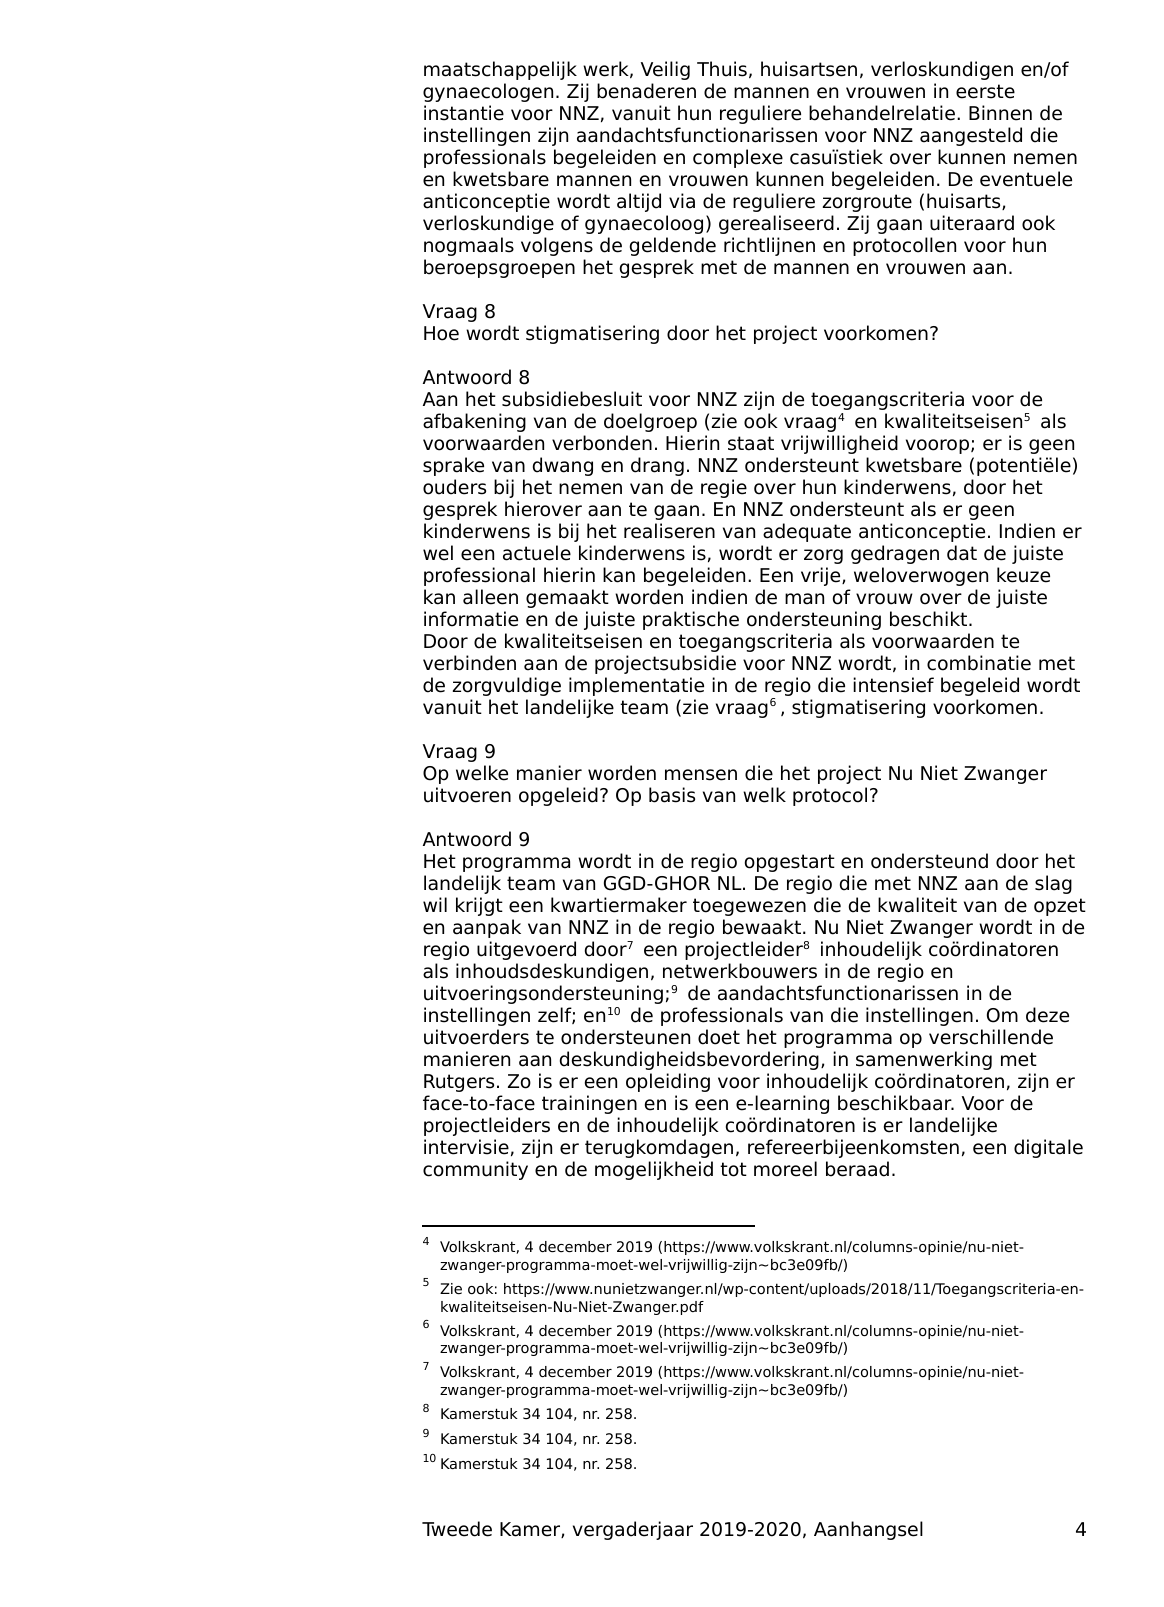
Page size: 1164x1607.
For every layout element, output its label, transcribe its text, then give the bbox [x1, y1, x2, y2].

text Volkskrant, 4 december 2019 (https://www.volkskrant.nl/columns-opinie/nu-niet-zwanger-programma-moet-wel-vrijwillig-zijn~bc3e09fb/) [422, 1318, 1087, 1357]
text Vraag 8 [422, 301, 1087, 323]
text Kamerstuk 34 104, nr. 258. [422, 1402, 1087, 1424]
text Volkskrant, 4 december 2019 (https://www.volkskrant.nl/columns-opinie/nu-niet-zwanger-programma-moet-wel-vrijwillig-zijn~bc3e09fb/) [422, 1360, 1087, 1399]
text Volkskrant, 4 december 2019 (https://www.volkskrant.nl/columns-opinie/nu-niet-zwanger-programma-moet-wel-vrijwillig-zijn~bc3e09fb/) [422, 1235, 1087, 1274]
text maatschappelijk werk, Veilig Thuis, huisartsen, verloskundigen en/of gynaecologen. Zij benaderen de mannen en vrouwen in eerste instantie voor NNZ, vanuit hun reguliere behandelrelatie. Binnen de instellingen zijn aandachtsfunctionarissen voor NNZ aangesteld die professionals begeleiden en complexe casuïstiek over kunnen nemen en kwetsbare mannen en vrouwen kunnen begeleiden. De eventuele anticonceptie wordt altijd via de reguliere zorgroute (huisarts, verloskundige of gynaecoloog) gerealiseerd. Zij gaan uiteraard ook nogmaals volgens de geldende richtlijnen en protocollen voor hun beroepsgroepen het gesprek met de mannen en vrouwen aan. [422, 59, 1087, 279]
text Door de kwaliteitseisen en toegangscriteria als voorwaarden te verbinden aan de projectsubsidie voor NNZ wordt, in combinatie met de zorgvuldige implementatie in de regio die intensief begeleid wordt vanuit het landelijke team (zie vraag, stigmatisering voorkomen. [422, 631, 1087, 719]
text Antwoord 9 [422, 829, 1087, 851]
text Kamerstuk 34 104, nr. 258. [422, 1427, 1087, 1449]
text Zie ook: https://www.nunietzwanger.nl/wp-content/uploads/2018/11/Toegangscriteria-en-kwaliteitseisen-Nu-Niet-Zwanger.pdf [422, 1277, 1087, 1316]
text Op welke manier worden mensen die het project Nu Niet Zwanger uitvoeren opgeleid? Op basis van welk protocol? [422, 763, 1087, 807]
text Aan het subsidiebesluit voor NNZ zijn de toegangscriteria voor de afbakening van de doelgroep (zie ook vraag en kwaliteitseisen als voorwaarden verbonden. Hierin staat vrijwilligheid voorop; er is geen sprake van dwang en drang. NNZ ondersteunt kwetsbare (potentiële) ouders bij het nemen van de regie over hun kinderwens, door het gesprek hierover aan te gaan. En NNZ ondersteunt als er geen kinderwens is bij het realiseren van adequate anticonceptie. Indien er wel een actuele kinderwens is, wordt er zorg gedragen dat de juiste professional hierin kan begeleiden. Een vrije, weloverwogen keuze kan alleen gemaakt worden indien de man of vrouw over de juiste informatie en de juiste praktische ondersteuning beschikt. [422, 389, 1087, 631]
text Kamerstuk 34 104, nr. 258. [422, 1452, 1087, 1474]
text Het programma wordt in de regio opgestart en ondersteund door het landelijk team van GGD-GHOR NL. De regio die met NNZ aan de slag wil krijgt een kwartiermaker toegewezen die de kwaliteit van de opzet en aanpak van NNZ in de regio bewaakt. Nu Niet Zwanger wordt in de regio uitgevoerd door een projectleider inhoudelijk coördinatoren als inhoudsdeskundigen, netwerkbouwers in de regio en uitvoeringsondersteuning; de aandachtsfunctionarissen in de instellingen zelf; en de professionals van die instellingen. Om deze uitvoerders te ondersteunen doet het programma op verschillende manieren aan deskundigheidsbevordering, in samenwerking met Rutgers. Zo is er een opleiding voor inhoudelijk coördinatoren, zijn er face-to-face trainingen en is een e-learning beschikbaar. Voor de projectleiders en de inhoudelijk coördinatoren is er landelijke intervisie, zijn er terugkomdagen, refereerbijeenkomsten, een digitale community en de mogelijkheid tot moreel beraad. [422, 851, 1087, 1181]
text Vraag 9 [422, 741, 1087, 763]
text Hoe wordt stigmatisering door het project voorkomen? [422, 323, 1087, 345]
text Antwoord 8 [422, 367, 1087, 389]
